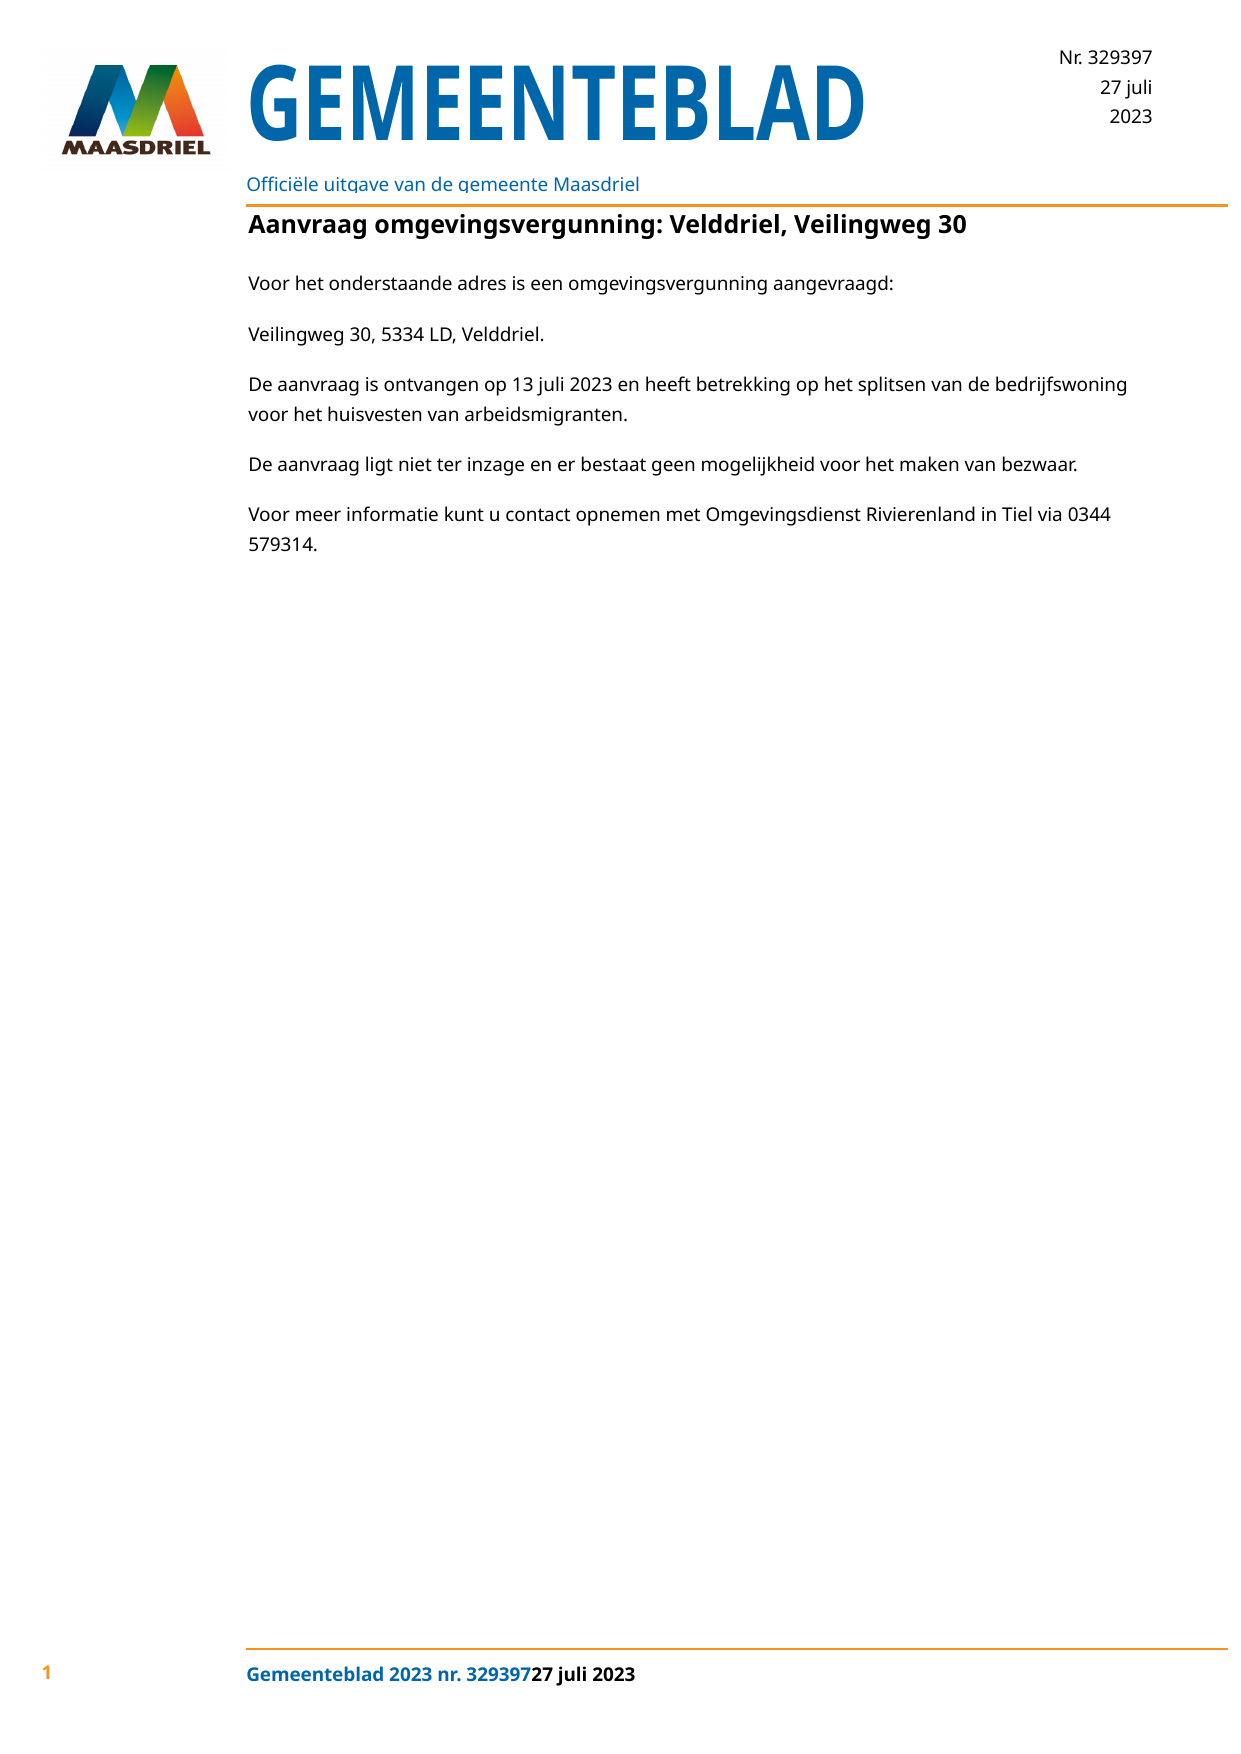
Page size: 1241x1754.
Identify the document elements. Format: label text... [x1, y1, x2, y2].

text Voor het onderstaande adres is een omgevingsvergunning aangevraagd: [248, 270, 1152, 296]
text De aanvraag ligt niet ter inzage en er bestaat geen mogelijkheid voor het maken van bezwaar. [248, 451, 1152, 477]
text De aanvraag is ontvangen op 13 juli 2023 en heeft betrekking op het splitsen van de bedrijfswoning voor het huisvesten van arbeidsmigranten. [248, 371, 1152, 426]
picture [41, 47, 231, 172]
text Voor meer informatie kunt u contact opnemen met Omgevingsdienst Rivierenland in Tiel via 0344 579314. [248, 502, 1152, 557]
text Aanvraag omgevingsvergunning: Velddriel, Veilingweg 30 [248, 207, 1152, 241]
text Veilingweg 30, 5334 LD, Velddriel. [248, 321, 1152, 346]
